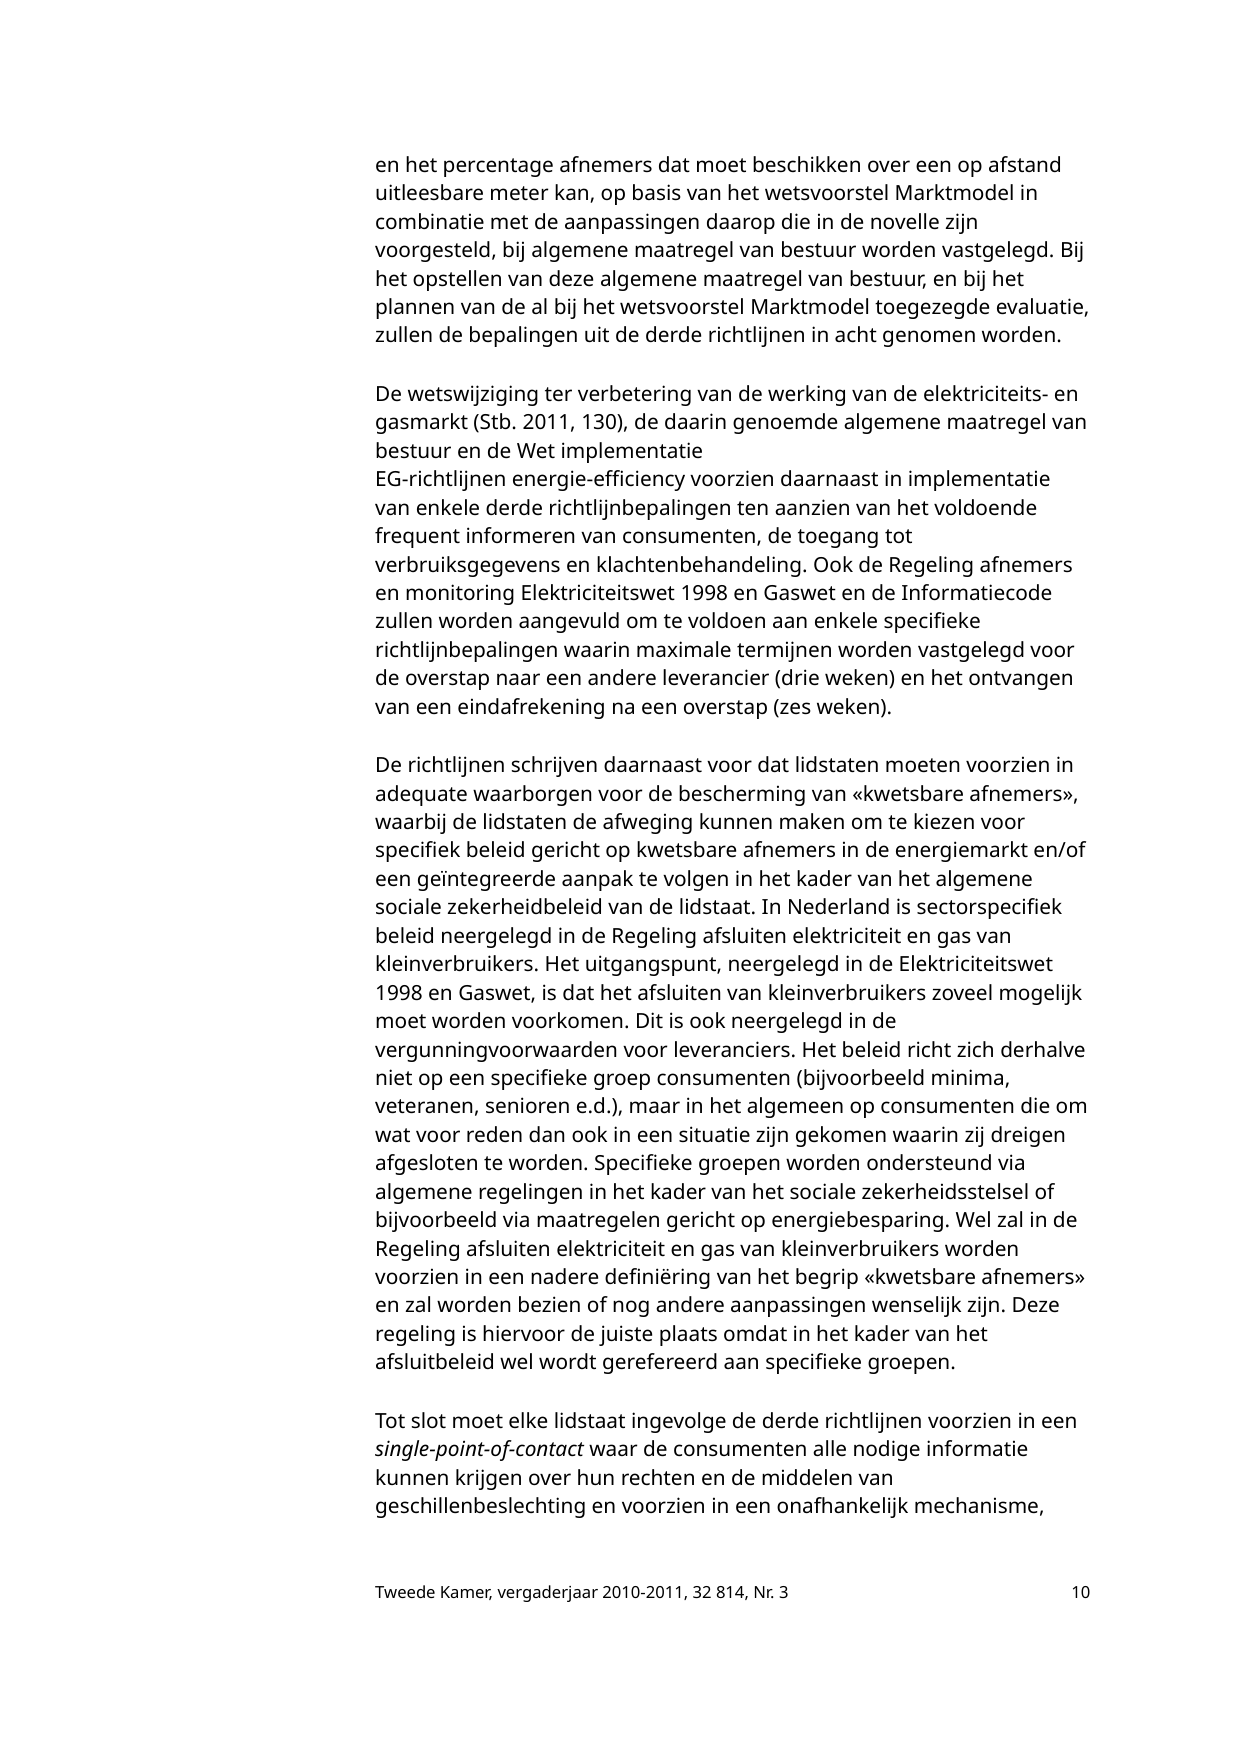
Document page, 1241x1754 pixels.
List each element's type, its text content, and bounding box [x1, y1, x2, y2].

text Tot slot moet elke lidstaat ingevolge de derde richtlijnen voorzien in een single-point-of-contact waar de consumenten alle nodige informatie kunnen krijgen over hun rechten en de middelen van geschillenbeslechting en voorzien in een onafhankelijk mechanisme, [375, 1406, 1090, 1520]
text De wetswijziging ter verbetering van de werking van de elektriciteits- en gasmarkt (Stb. 2011, 130), de daarin genoemde algemene maatregel van bestuur en de Wet implementatie [375, 379, 1090, 464]
text EG-richtlijnen energie-efficiency voorzien daarnaast in implementatie van enkele derde richtlijnbepalingen ten aanzien van het voldoende frequent informeren van consumenten, de toegang tot verbruiksgegevens en klachtenbehandeling. Ook de Regeling afnemers en monitoring Elektriciteitswet 1998 en Gaswet en de Informatiecode zullen worden aangevuld om te voldoen aan enkele specifieke richtlijnbepalingen waarin maximale termijnen worden vastgelegd voor de overstap naar een andere leverancier (drie weken) en het ontvangen van een eindafrekening na een overstap (zes weken). [375, 464, 1090, 720]
text en het percentage afnemers dat moet beschikken over een op afstand uitleesbare meter kan, op basis van het wetsvoorstel Marktmodel in combinatie met de aanpassingen daarop die in de novelle zijn voorgesteld, bij algemene maatregel van bestuur worden vastgelegd. Bij het opstellen van deze algemene maatregel van bestuur, en bij het plannen van de al bij het wetsvoorstel Marktmodel toegezegde evaluatie, zullen de bepalingen uit de derde richtlijnen in acht genomen worden. [375, 150, 1090, 349]
text De richtlijnen schrijven daarnaast voor dat lidstaten moeten voorzien in adequate waarborgen voor de bescherming van «kwetsbare afnemers», waarbij de lidstaten de afweging kunnen maken om te kiezen voor specifiek beleid gericht op kwetsbare afnemers in de energiemarkt en/of een geïntegreerde aanpak te volgen in het kader van het algemene sociale zekerheidbeleid van de lidstaat. In Nederland is sectorspecifiek beleid neergelegd in de Regeling afsluiten elektriciteit en gas van kleinverbruikers. Het uitgangspunt, neergelegd in de Elektriciteitswet 1998 en Gaswet, is dat het afsluiten van kleinverbruikers zoveel mogelijk moet worden voorkomen. Dit is ook neergelegd in de vergunningvoorwaarden voor leveranciers. Het beleid richt zich derhalve niet op een specifieke groep consumenten (bijvoorbeeld minima, veteranen, senioren e.d.), maar in het algemeen op consumenten die om wat voor reden dan ook in een situatie zijn gekomen waarin zij dreigen afgesloten te worden. Specifieke groepen worden ondersteund via algemene regelingen in het kader van het sociale zekerheidsstelsel of bijvoorbeeld via maatregelen gericht op energiebesparing. Wel zal in de Regeling afsluiten elektriciteit en gas van kleinverbruikers worden voorzien in een nadere definiëring van het begrip «kwetsbare afnemers» en zal worden bezien of nog andere aanpassingen wenselijk zijn. Deze regeling is hiervoor de juiste plaats omdat in het kader van het afsluitbeleid wel wordt gerefereerd aan specifieke groepen. [375, 750, 1090, 1376]
